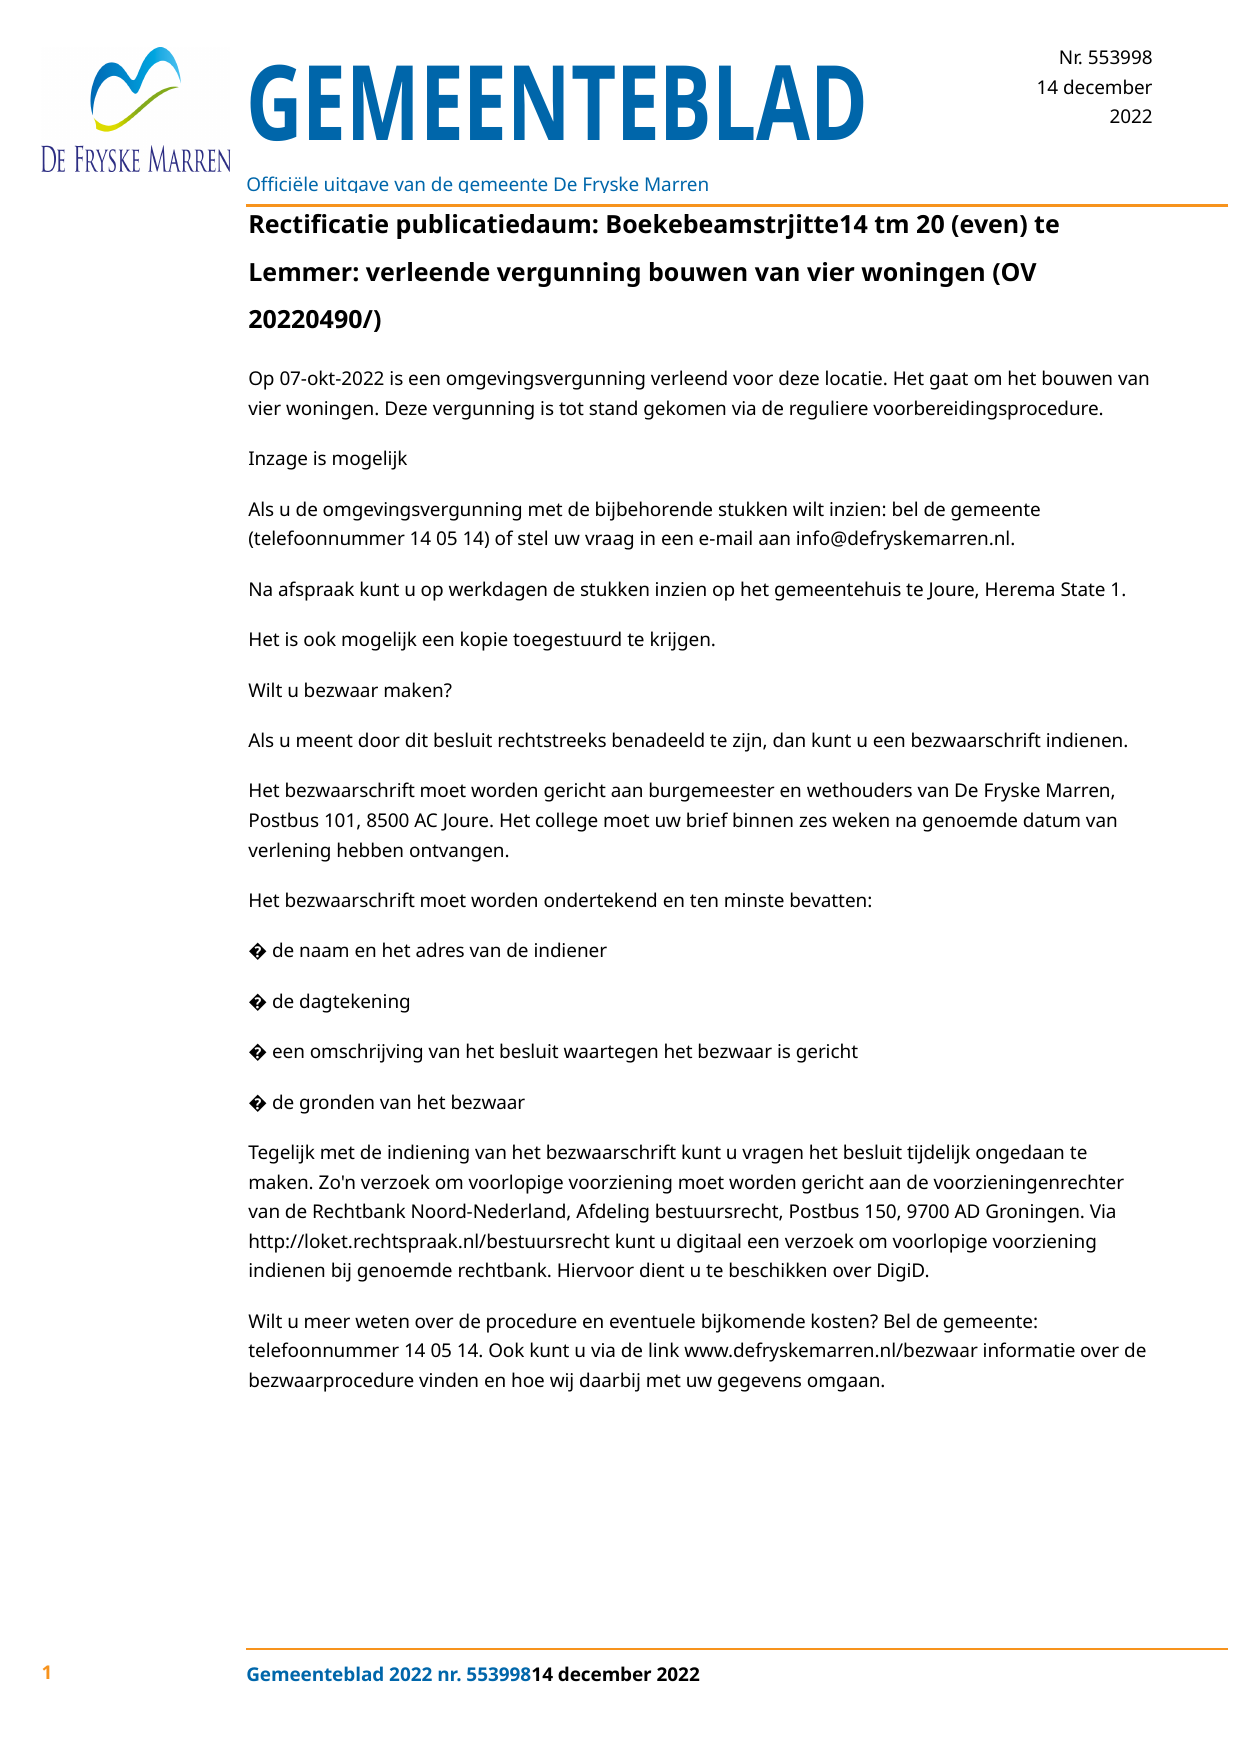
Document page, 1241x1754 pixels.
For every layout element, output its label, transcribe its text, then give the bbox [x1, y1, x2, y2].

text � de gronden van het bezwaar [248, 1089, 1152, 1114]
text Als u meent door dit besluit rechtstreeks benadeeld te zijn, dan kunt u een bezwaarschrift indienen. [248, 727, 1152, 753]
text Wilt u meer weten over de procedure en eventuele bijkomende kosten? Bel de gemeente: telefoonnummer 14 05 14. Ook kunt u via de link www.defryskemarren.nl/bezwaar informatie over de bezwaarprocedure vinden en hoe wij daarbij met uw gegevens omgaan. [248, 1308, 1152, 1393]
text Op 07-okt-2022 is een omgevingsvergunning verleend voor deze locatie. Het gaat om het bouwen van vier woningen. Deze vergunning is tot stand gekomen via de reguliere voorbereidingsprocedure. [248, 366, 1152, 421]
text � de dagtekening [248, 988, 1152, 1014]
text Het bezwaarschrift moet worden ondertekend en ten minste bevatten: [248, 887, 1152, 913]
text Rectificatie publicatiedaum: Boekebeamstrjitte14 tm 20 (even) te Lemmer: verleende vergunning bouwen van vier woningen (OV 20220490/) [248, 207, 1152, 336]
picture [41, 47, 231, 172]
text Na afspraak kunt u op werkdagen de stukken inzien op het gemeentehuis te Joure, Herema State 1. [248, 576, 1152, 602]
text Het is ook mogelijk een kopie toegestuurd te krijgen. [248, 626, 1152, 652]
text Wilt u bezwaar maken? [248, 677, 1152, 702]
text Inzage is mogelijk [248, 446, 1152, 471]
text Het bezwaarschrift moet worden gericht aan burgemeester en wethouders van De Fryske Marren, Postbus 101, 8500 AC Joure. Het college moet uw brief binnen zes weken na genoemde datum van verlening hebben ontvangen. [248, 778, 1152, 862]
text Als u de omgevingsvergunning met de bijbehorende stukken wilt inzien: bel de gemeente (telefoonnummer 14 05 14) of stel uw vraag in een e-mail aan info@defryskemarren.nl. [248, 496, 1152, 551]
text Tegelijk met de indiening van het bezwaarschrift kunt u vragen het besluit tijdelijk ongedaan te maken. Zo'n verzoek om voorlopige voorziening moet worden gericht aan de voorzieningenrechter van de Rechtbank Noord-Nederland, Afdeling bestuursrecht, Postbus 150, 9700 AD Groningen. Via http://loket.rechtspraak.nl/bestuursrecht kunt u digitaal een verzoek om voorlopige voorziening indienen bij genoemde rechtbank. Hiervoor dient u te beschikken over DigiD. [248, 1139, 1152, 1283]
text � de naam en het adres van de indiener [248, 938, 1152, 963]
text � een omschrijving van het besluit waartegen het bezwaar is gericht [248, 1038, 1152, 1064]
